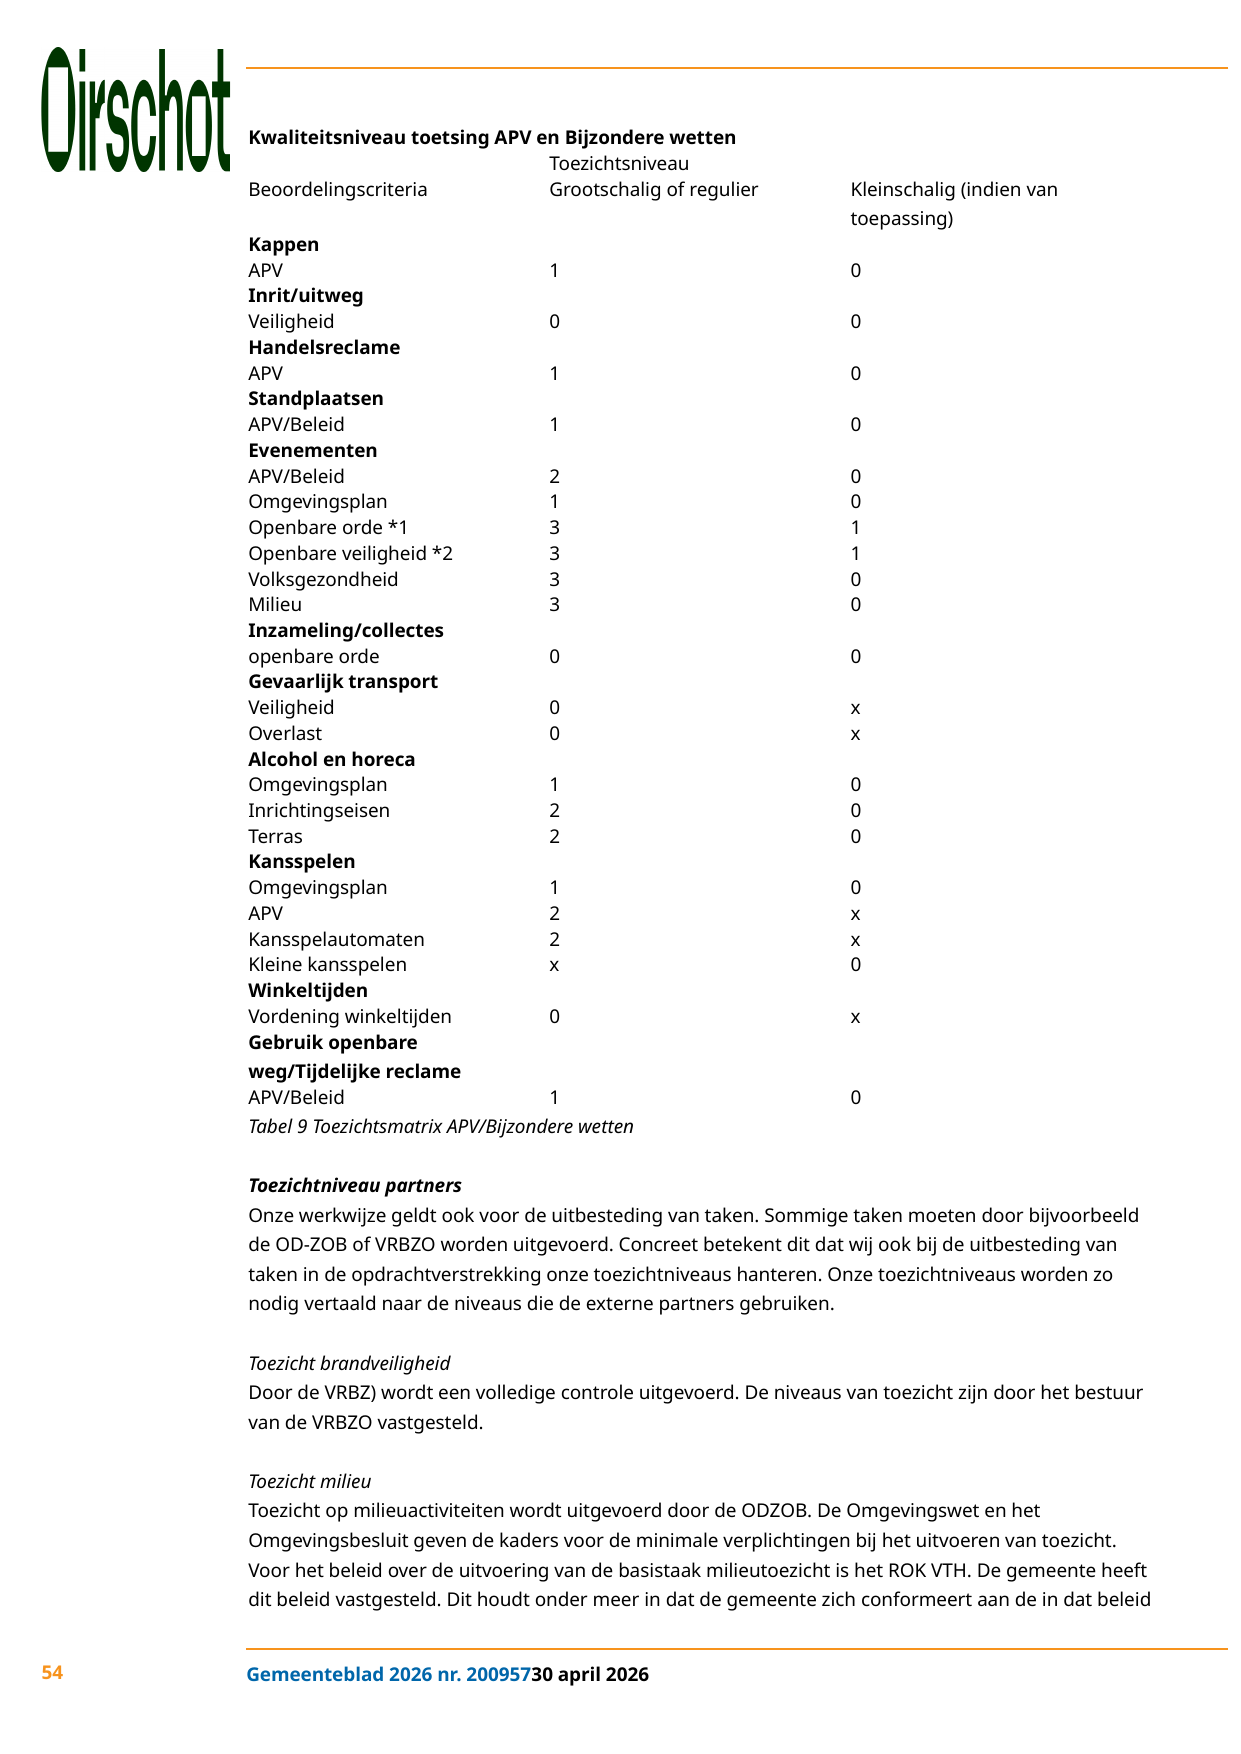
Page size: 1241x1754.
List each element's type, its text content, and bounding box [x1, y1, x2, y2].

table_cell x [850, 720, 1152, 746]
table_cell Alcohol en horeca [248, 746, 549, 772]
table_cell Terras [248, 823, 549, 849]
text Toezichtniveau partners [248, 1172, 1152, 1198]
table_cell [549, 334, 850, 360]
table_cell 0 [850, 489, 1152, 514]
table_cell [850, 746, 1152, 772]
table_cell x [850, 1003, 1152, 1029]
table_cell Inrichtingseisen [248, 797, 549, 823]
text Toezicht op milieuactiviteiten wordt uitgevoerd door de ODZOB. De Omgevingswet en het Omgevingsbesluit geven de kaders voor de minimale verplichtingen bij het uitvoeren van toezicht. Voor het beleid over de uitvoering van de basistaak milieutoezicht is het ROK VTH. De gemeente heeft dit beleid vastgesteld. Dit houdt onder meer in dat de gemeente zich conformeert aan de in dat beleid [248, 1498, 1152, 1612]
table_cell Gevaarlijk transport [248, 669, 549, 694]
table_cell Kleine kansspelen [248, 952, 549, 977]
table_cell [850, 386, 1152, 411]
text Onze werkwijze geldt ook voor de uitbesteding van taken. Sommige taken moeten door bijvoorbeeld de OD-ZOB of VRBZO worden uitgevoerd. Concreet betekent dit dat wij ook bij de uitbesteding van taken in de opdrachtverstrekking onze toezichtniveaus hanteren. Onze toezichtniveaus worden zo nodig vertaald naar de niveaus die de externe partners gebruiken. [248, 1202, 1152, 1316]
table_cell x [850, 694, 1152, 720]
table_cell Gebruik openbare weg/Tijdelijke reclame [248, 1029, 549, 1084]
table_cell 2 [549, 463, 850, 488]
table_cell [549, 1029, 850, 1084]
table_cell 0 [850, 643, 1152, 669]
table_cell Grootschalig of regulier [549, 176, 850, 231]
table_cell Milieu [248, 591, 549, 617]
table_cell 0 [850, 952, 1152, 977]
table_cell [850, 617, 1152, 643]
table_cell [549, 386, 850, 411]
table_cell 0 [850, 591, 1152, 617]
table_cell APV/Beleid [248, 1084, 549, 1110]
table_cell APV [248, 900, 549, 926]
table_cell 1 [549, 360, 850, 386]
table_cell x [850, 900, 1152, 926]
table_cell [549, 617, 850, 643]
table_cell 0 [850, 875, 1152, 900]
table_cell [850, 334, 1152, 360]
table_cell Kansspelen [248, 849, 549, 874]
table_cell Inzameling/collectes [248, 617, 549, 643]
table_cell Kleinschalig (indien van toepassing) [850, 176, 1152, 231]
text Door de VRBZ) wordt een volledige controle uitgevoerd. De niveaus van toezicht zijn door het bestuur van de VRBZO vastgesteld. [248, 1379, 1152, 1435]
table_cell [850, 978, 1152, 1003]
table_cell Omgevingsplan [248, 772, 549, 797]
table_cell Kansspelautomaten [248, 926, 549, 952]
table_cell [549, 849, 850, 874]
table_cell [850, 437, 1152, 463]
table_cell [850, 231, 1152, 257]
table_header Kwaliteitsniveau toetsing APV en Bijzondere wetten [248, 125, 1152, 150]
table_cell Beoordelingscriteria [248, 176, 549, 231]
table_cell Winkeltijden [248, 978, 549, 1003]
table_cell 0 [850, 257, 1152, 283]
table_cell 2 [549, 900, 850, 926]
table_cell Handelsreclame [248, 334, 549, 360]
table_cell [248, 150, 549, 176]
table_cell [850, 849, 1152, 874]
table_cell Standplaatsen [248, 386, 549, 411]
table_cell 3 [549, 566, 850, 591]
table_cell [549, 231, 850, 257]
table_cell Omgevingsplan [248, 875, 549, 900]
table_cell Vordening winkeltijden [248, 1003, 549, 1029]
text Toezicht milieu [248, 1468, 1152, 1494]
table_cell 1 [549, 1084, 850, 1110]
table_cell Openbare orde *1 [248, 514, 549, 540]
table_cell Veiligheid [248, 694, 549, 720]
table_cell 0 [850, 1084, 1152, 1110]
table_cell 0 [549, 643, 850, 669]
table_cell 0 [850, 566, 1152, 591]
table_cell Openbare veiligheid *2 [248, 540, 549, 566]
table_cell 2 [549, 797, 850, 823]
text Toezicht brandveiligheid [248, 1350, 1152, 1376]
table_cell 1 [549, 411, 850, 437]
table_cell 1 [850, 514, 1152, 540]
table_cell Veiligheid [248, 309, 549, 334]
table_cell APV/Beleid [248, 463, 549, 488]
table_cell Kappen [248, 231, 549, 257]
table_cell 0 [850, 360, 1152, 386]
table_cell APV [248, 257, 549, 283]
table_cell APV [248, 360, 549, 386]
table_cell 2 [549, 926, 850, 952]
table_cell 3 [549, 591, 850, 617]
table_cell APV/Beleid [248, 411, 549, 437]
table_cell 0 [549, 1003, 850, 1029]
table_cell Evenementen [248, 437, 549, 463]
table_cell [549, 978, 850, 1003]
table_cell 0 [850, 309, 1152, 334]
table_cell openbare orde [248, 643, 549, 669]
table_cell Omgevingsplan [248, 489, 549, 514]
table_cell 0 [549, 309, 850, 334]
table_cell 1 [549, 257, 850, 283]
table_cell 0 [549, 720, 850, 746]
table_cell 1 [850, 540, 1152, 566]
table_cell [850, 1029, 1152, 1084]
table_cell [850, 283, 1152, 308]
table_cell 1 [549, 772, 850, 797]
table_cell 0 [850, 823, 1152, 849]
table_cell 1 [549, 489, 850, 514]
table_cell [850, 669, 1152, 694]
table_cell Inrit/uitweg [248, 283, 549, 308]
table_cell Toezichtsniveau [549, 150, 1152, 176]
picture [41, 47, 231, 172]
table_cell 0 [850, 772, 1152, 797]
table_cell [549, 437, 850, 463]
table_cell x [850, 926, 1152, 952]
table_cell 1 [549, 875, 850, 900]
table_cell 0 [850, 797, 1152, 823]
table_cell 3 [549, 514, 850, 540]
table_cell [549, 669, 850, 694]
table_cell [549, 746, 850, 772]
table_cell 0 [850, 463, 1152, 488]
table_cell 3 [549, 540, 850, 566]
table_cell 2 [549, 823, 850, 849]
table_cell 0 [850, 411, 1152, 437]
table_cell x [549, 952, 850, 977]
table_cell 0 [549, 694, 850, 720]
text Tabel 9 Toezichtsmatrix APV/Bijzondere wetten [248, 1113, 1152, 1139]
table_cell [549, 283, 850, 308]
table_cell Volksgezondheid [248, 566, 549, 591]
table_cell Overlast [248, 720, 549, 746]
